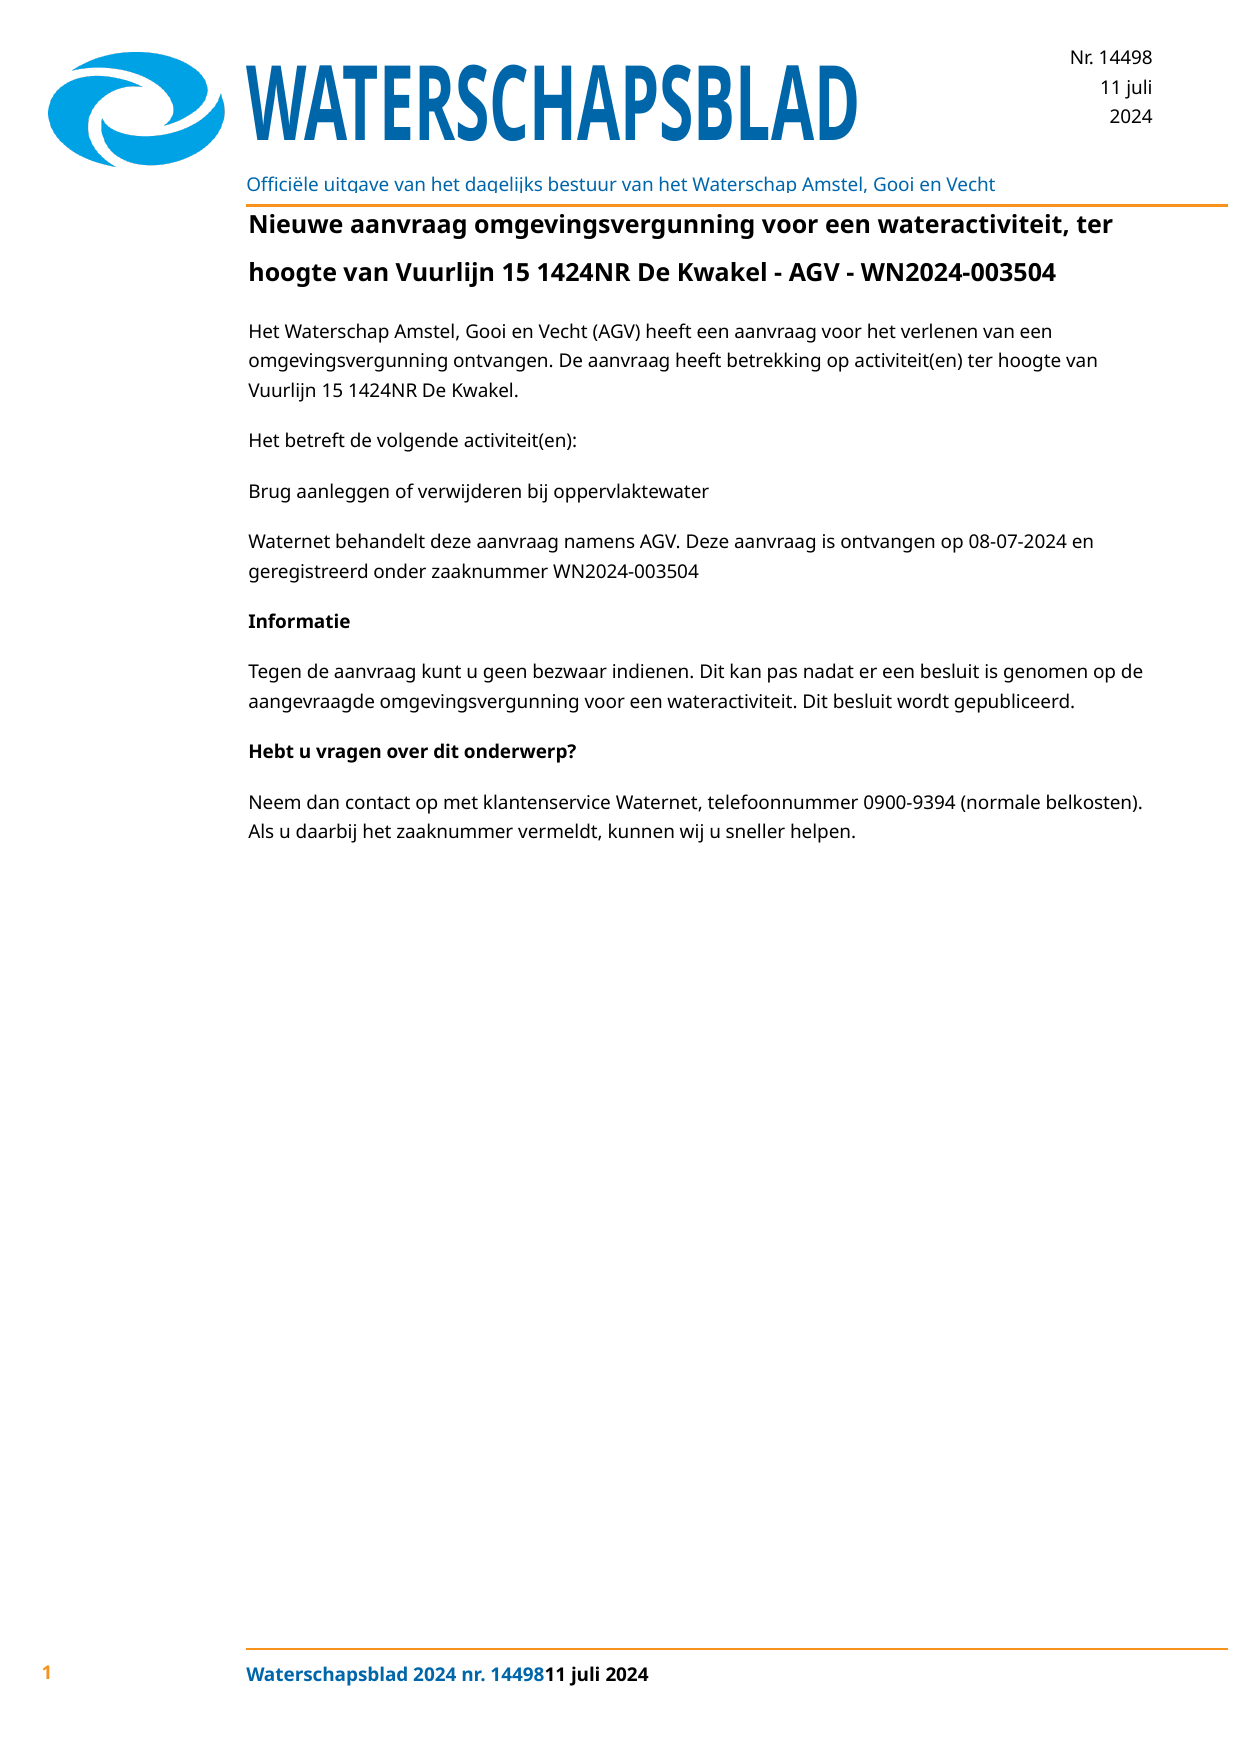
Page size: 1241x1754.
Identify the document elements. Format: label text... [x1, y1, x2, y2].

text Het Waterschap Amstel, Gooi en Vecht (AGV) heeft een aanvraag voor het verlenen van een omgevingsvergunning ontvangen. De aanvraag heeft betrekking op activiteit(en) ter hoogte van Vuurlijn 15 1424NR De Kwakel. [248, 318, 1152, 403]
text Informatie [248, 608, 1152, 634]
text Het betreft de volgende activiteit(en): [248, 427, 1152, 453]
picture [41, 47, 231, 172]
text Neem dan contact op met klantenservice Waternet, telefoonnummer 0900-9394 (normale belkosten). Als u daarbij het zaaknummer vermeldt, kunnen wij u sneller helpen. [248, 789, 1152, 844]
text Waternet behandelt deze aanvraag namens AGV. Deze aanvraag is ontvangen op 08-07-2024 en geregistreerd onder zaaknummer WN2024-003504 [248, 528, 1152, 584]
text Hebt u vragen over dit onderwerp? [248, 739, 1152, 764]
text Brug aanleggen of verwijderen bij oppervlaktewater [248, 478, 1152, 504]
text Nieuwe aanvraag omgevingsvergunning voor een wateractiviteit, ter hoogte van Vuurlijn 15 1424NR De Kwakel - AGV - WN2024-003504 [248, 207, 1152, 288]
text Tegen de aanvraag kunt u geen bezwaar indienen. Dit kan pas nadat er een besluit is genomen op de aangevraagde omgevingsvergunning voor een wateractiviteit. Dit besluit wordt gepubliceerd. [248, 659, 1152, 714]
